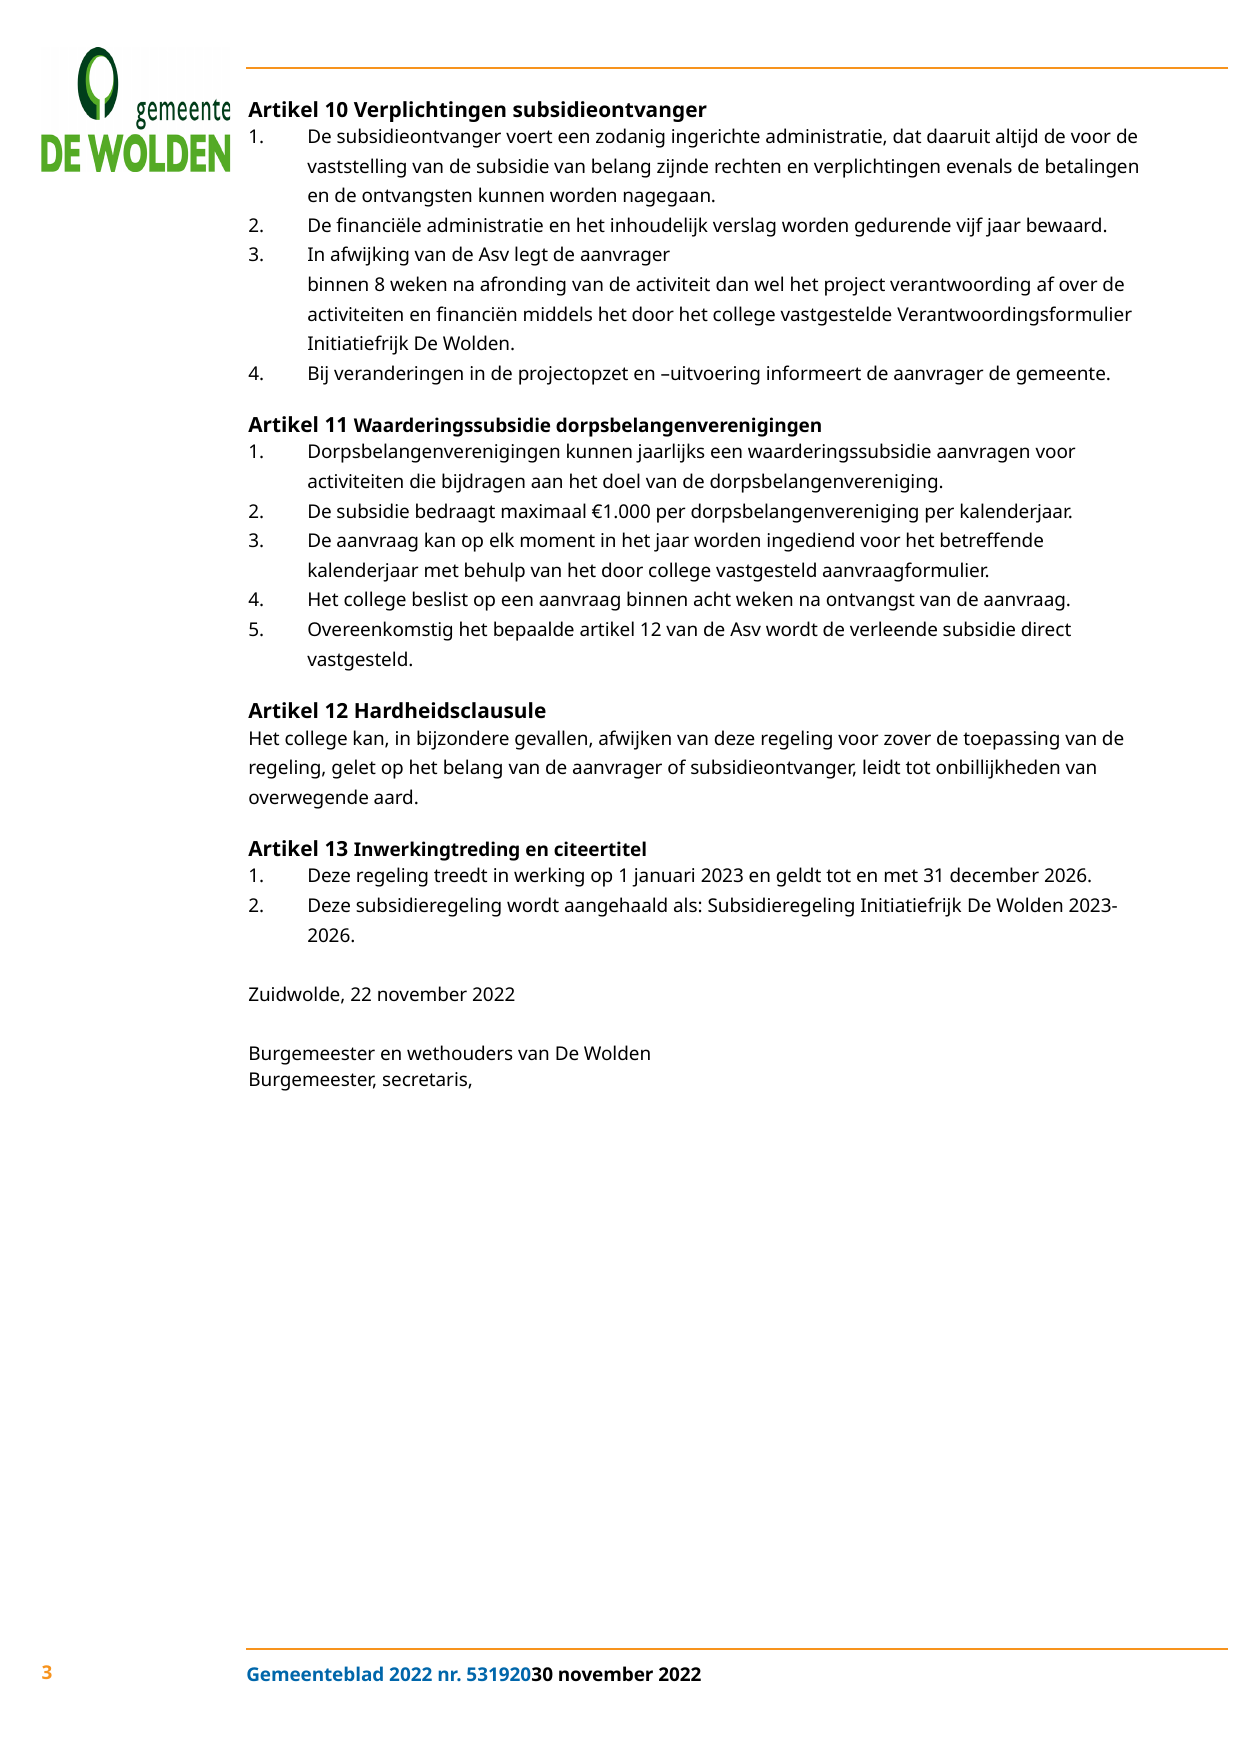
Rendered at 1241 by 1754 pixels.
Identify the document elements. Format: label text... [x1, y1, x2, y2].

list Bij veranderingen in de projectopzet en –uitvoering informeert de aanvrager de gemeente. [248, 360, 1152, 386]
list De aanvraag kan op elk moment in het jaar worden ingediend voor het betreffende kalenderjaar met behulp van het door college vastgesteld aanvraagformulier. [248, 527, 1152, 583]
text Artikel 10 Verplichtingen subsidieontvanger [248, 95, 1152, 123]
list De subsidieontvanger voert een zodanig ingerichte administratie, dat daaruit altijd de voor de vaststelling van de subsidie van belang zijnde rechten en verplichtingen evenals de betalingen en de ontvangsten kunnen worden nagegaan. [248, 123, 1152, 208]
list Het college beslist op een aanvraag binnen acht weken na ontvangst van de aanvraag. [248, 587, 1152, 612]
list Deze subsidieregeling wordt aangehaald als: Subsidieregeling Initiatiefrijk De Wolden 2023-2026. [248, 892, 1152, 948]
list Dorpsbelangenverenigingen kunnen jaarlijks een waarderingssubsidie aanvragen voor activiteiten die bijdragen aan het doel van de dorpsbelangenvereniging. [248, 439, 1152, 494]
text Burgemeester, secretaris, [248, 1066, 1152, 1092]
text Zuidwolde, 22 november 2022 [248, 981, 1152, 1007]
text Het college kan, in bijzondere gevallen, afwijken van deze regeling voor zover de toepassing van de regeling, gelet op het belang van de aanvrager of subsidieontvanger, leidt tot onbillijkheden van overwegende aard. [248, 725, 1152, 809]
text Artikel 13 Inwerkingtreding en citeertitel [248, 834, 1152, 863]
list De financiële administratie en het inhoudelijk verslag worden gedurende vijf jaar bewaard. [248, 212, 1152, 238]
list In afwijking van de Asv legt de aanvrager binnen 8 weken na afronding van de activiteit dan wel het project verantwoording af over de activiteiten en financiën middels het door het college vastgestelde Verantwoordingsformulier Initiatiefrijk De Wolden. [248, 242, 1152, 356]
text Artikel 12 Hardheidsclausule [248, 696, 1152, 725]
list De subsidie bedraagt maximaal €1.000 per dorpsbelangenvereniging per kalenderjaar. [248, 498, 1152, 524]
picture [41, 47, 231, 172]
text Burgemeester en wethouders van De Wolden [248, 1040, 1152, 1066]
list Overeenkomstig het bepaalde artikel 12 van de Asv wordt de verleende subsidie direct vastgesteld. [248, 616, 1152, 672]
text Artikel 11 Waarderingssubsidie dorpsbelangenverenigingen [248, 410, 1152, 439]
list Deze regeling treedt in werking op 1 januari 2023 en geldt tot en met 31 december 2026. [248, 863, 1152, 888]
